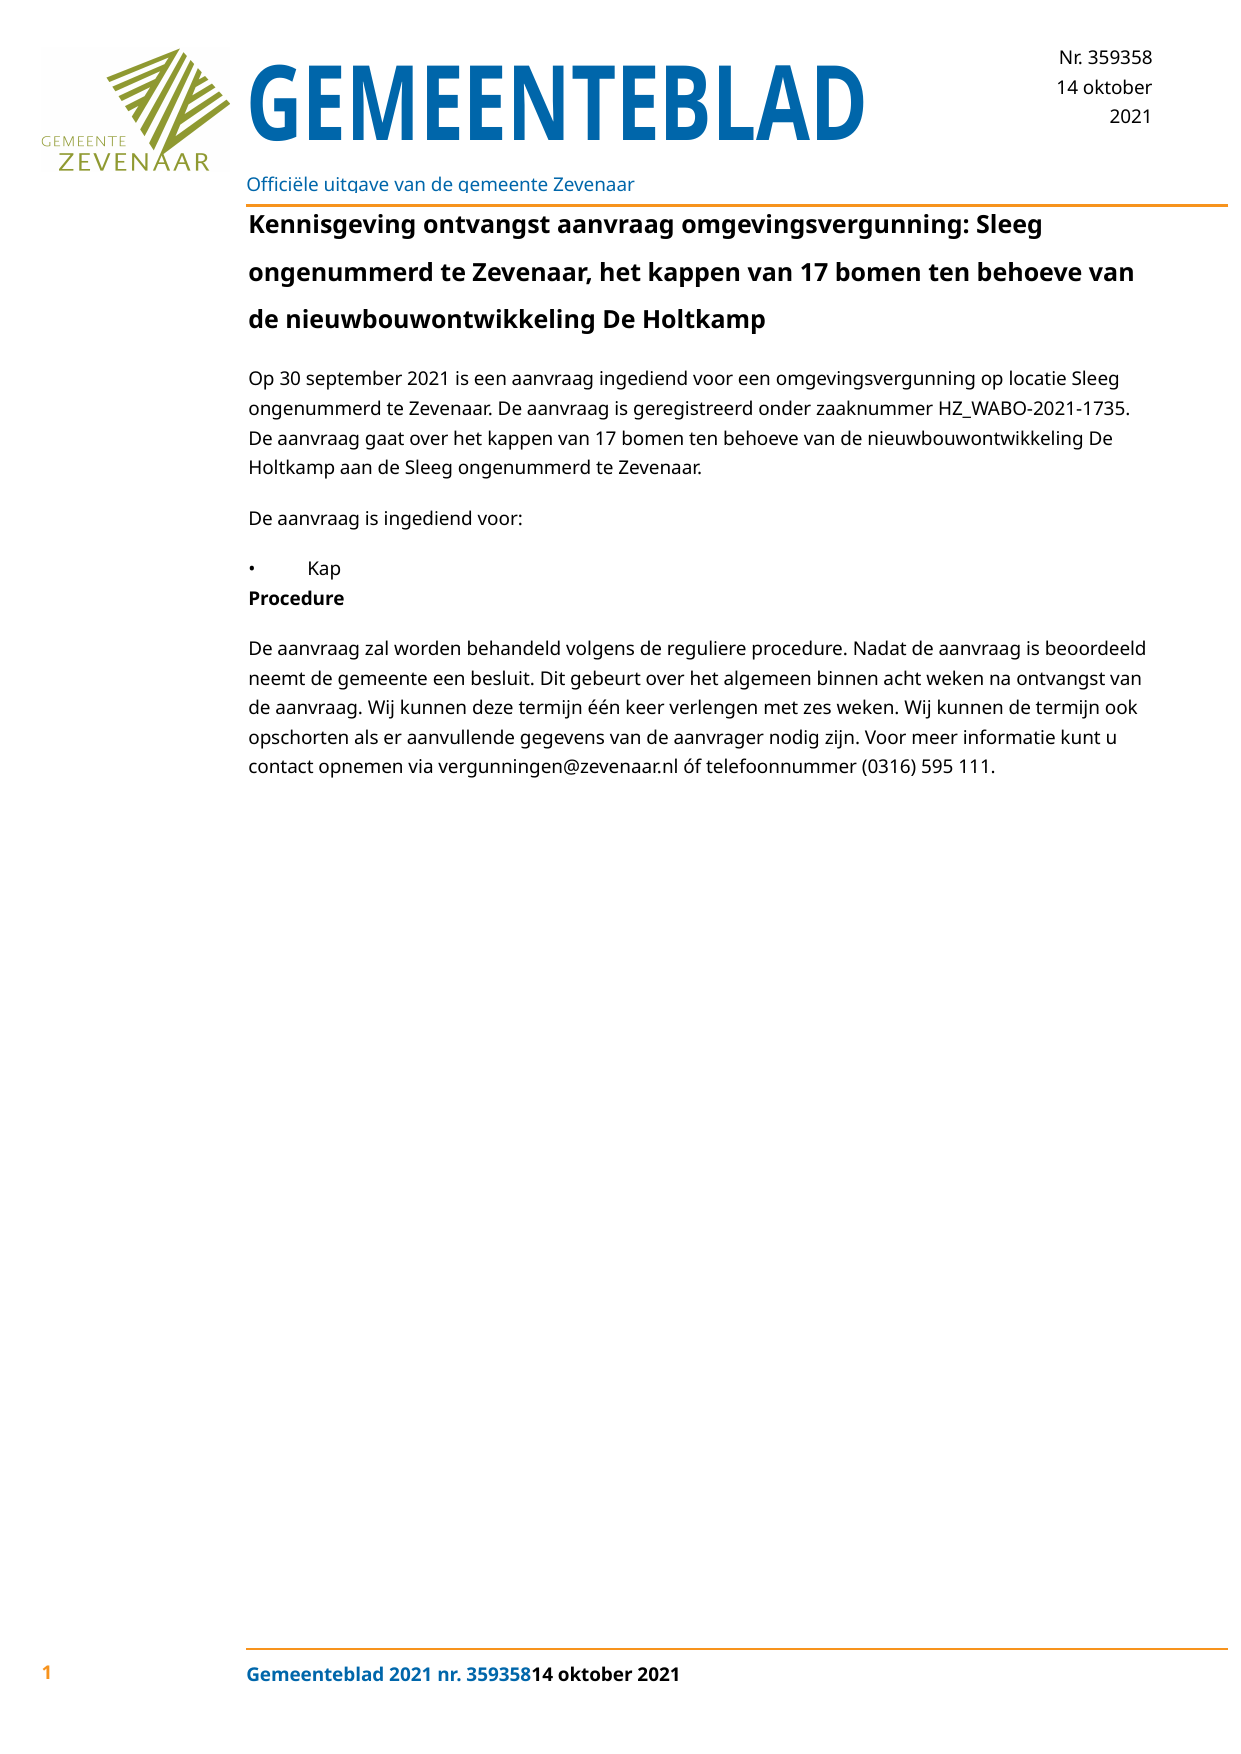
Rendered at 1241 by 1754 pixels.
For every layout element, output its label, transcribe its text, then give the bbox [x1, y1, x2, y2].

picture [41, 47, 231, 172]
text Kennisgeving ontvangst aanvraag omgevingsvergunning: Sleeg ongenummerd te Zevenaar, het kappen van 17 bomen ten behoeve van de nieuwbouwontwikkeling De Holtkamp [248, 207, 1152, 336]
text De aanvraag zal worden behandeld volgens de reguliere procedure. Nadat de aanvraag is beoordeeld neemt de gemeente een besluit. Dit gebeurt over het algemeen binnen acht weken na ontvangst van de aanvraag. Wij kunnen deze termijn één keer verlengen met zes weken. Wij kunnen de termijn ook opschorten als er aanvullende gegevens van de aanvrager nodig zijn. Voor meer informatie kunt u contact opnemen via vergunningen@zevenaar.nl óf telefoonnummer (0316) 595 111. [248, 635, 1152, 779]
list Kap [248, 555, 1152, 581]
text Op 30 september 2021 is een aanvraag ingediend voor een omgevingsvergunning op locatie Sleeg ongenummerd te Zevenaar. De aanvraag is geregistreerd onder zaaknummer HZ_WABO-2021-1735. De aanvraag gaat over het kappen van 17 bomen ten behoeve van de nieuwbouwontwikkeling De Holtkamp aan de Sleeg ongenummerd te Zevenaar. [248, 366, 1152, 480]
text Procedure [248, 585, 1152, 610]
text De aanvraag is ingediend voor: [248, 505, 1152, 530]
